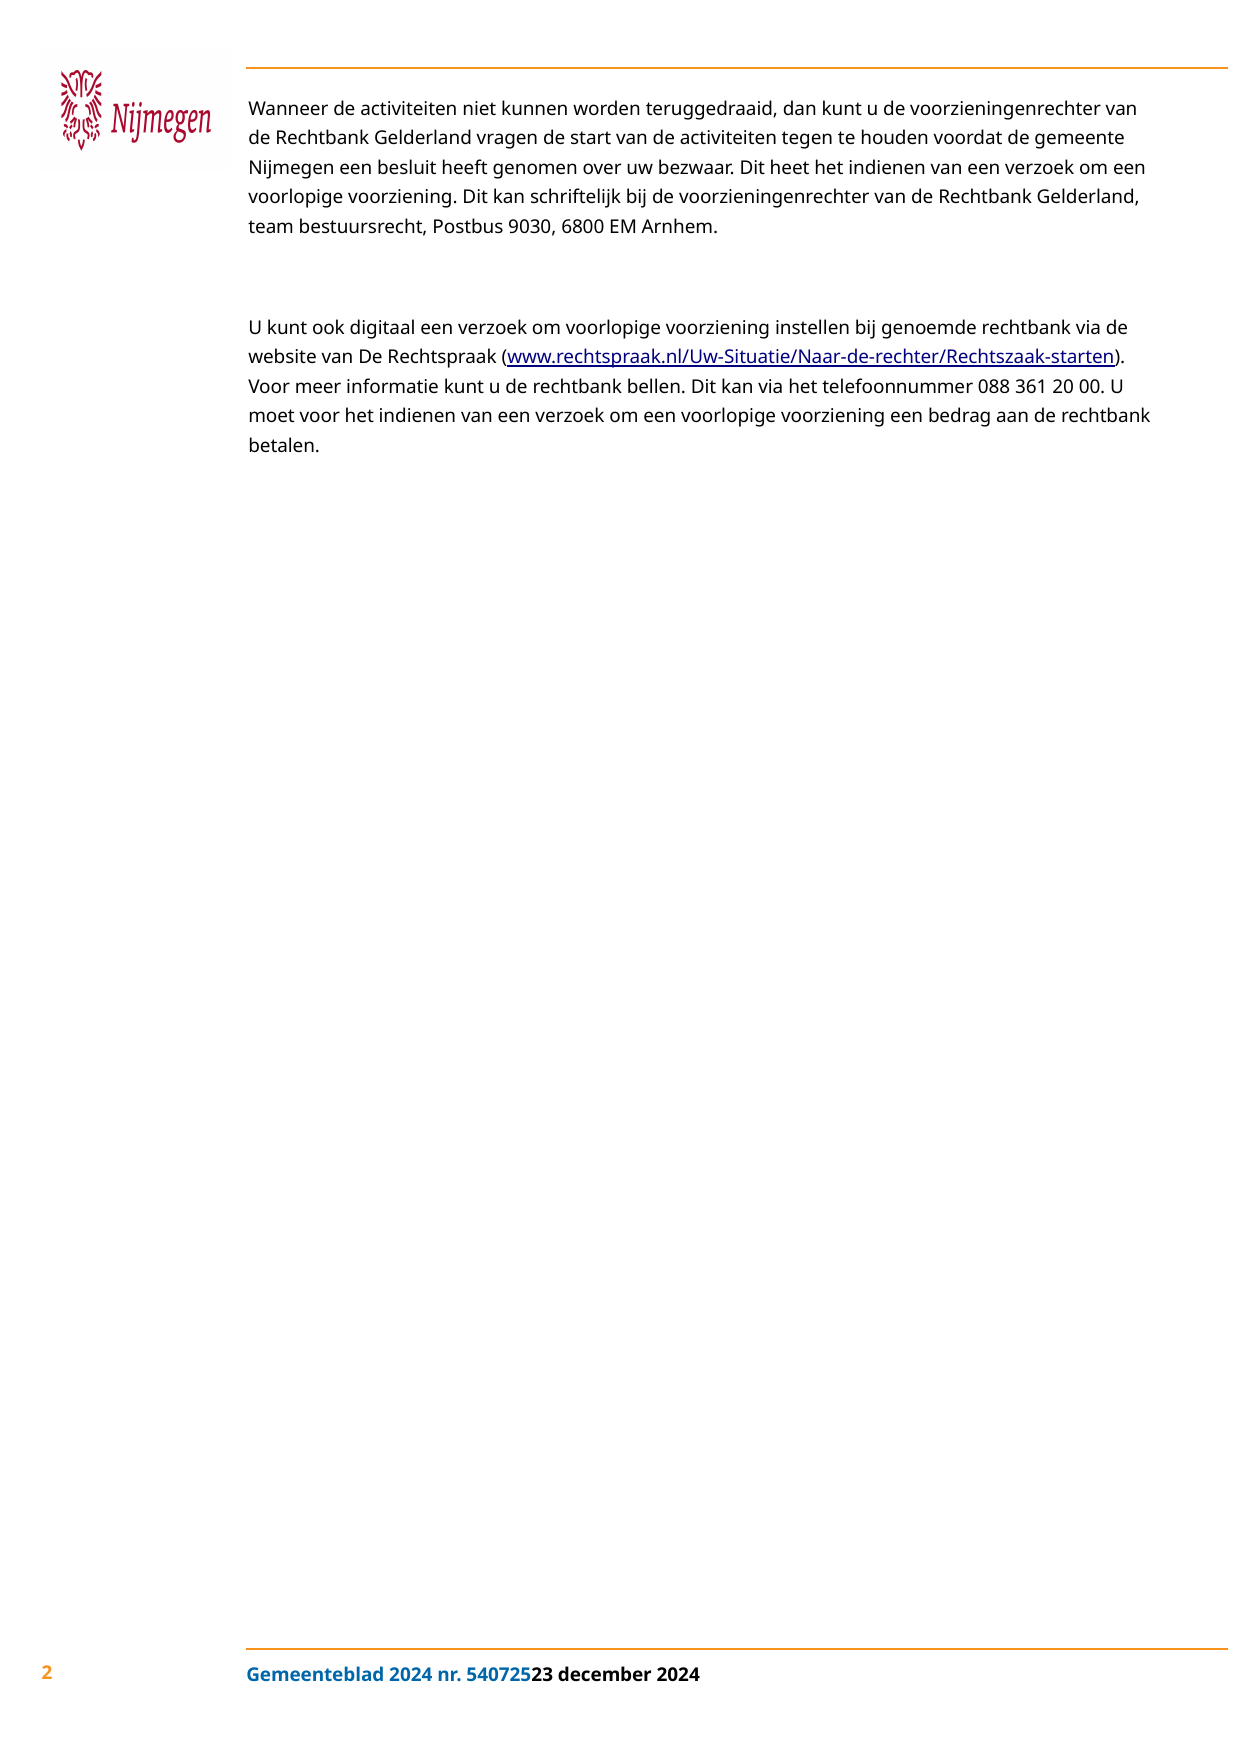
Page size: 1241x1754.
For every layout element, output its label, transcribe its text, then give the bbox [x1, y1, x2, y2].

text Wanneer de activiteiten niet kunnen worden teruggedraaid, dan kunt u de voorzieningenrechter van de Rechtbank Gelderland vragen de start van de activiteiten tegen te houden voordat de gemeente Nijmegen een besluit heeft genomen over uw bezwaar. Dit heet het indienen van een verzoek om een voorlopige voorziening. Dit kan schriftelijk bij de voorzieningenrechter van de Rechtbank Gelderland, team bestuursrecht, Postbus 9030, 6800 EM Arnhem. [248, 95, 1152, 239]
text U kunt ook digitaal een verzoek om voorlopige voorziening instellen bij genoemde rechtbank via de website van De Rechtspraak (www.rechtspraak.nl/Uw-Situatie/Naar-de-rechter/Rechtszaak-starten). Voor meer informatie kunt u de rechtbank bellen. Dit kan via het telefoonnummer 088 361 20 00. U moet voor het indienen van een verzoek om een voorlopige voorziening een bedrag aan de rechtbank betalen. [248, 314, 1152, 458]
picture [41, 47, 231, 172]
